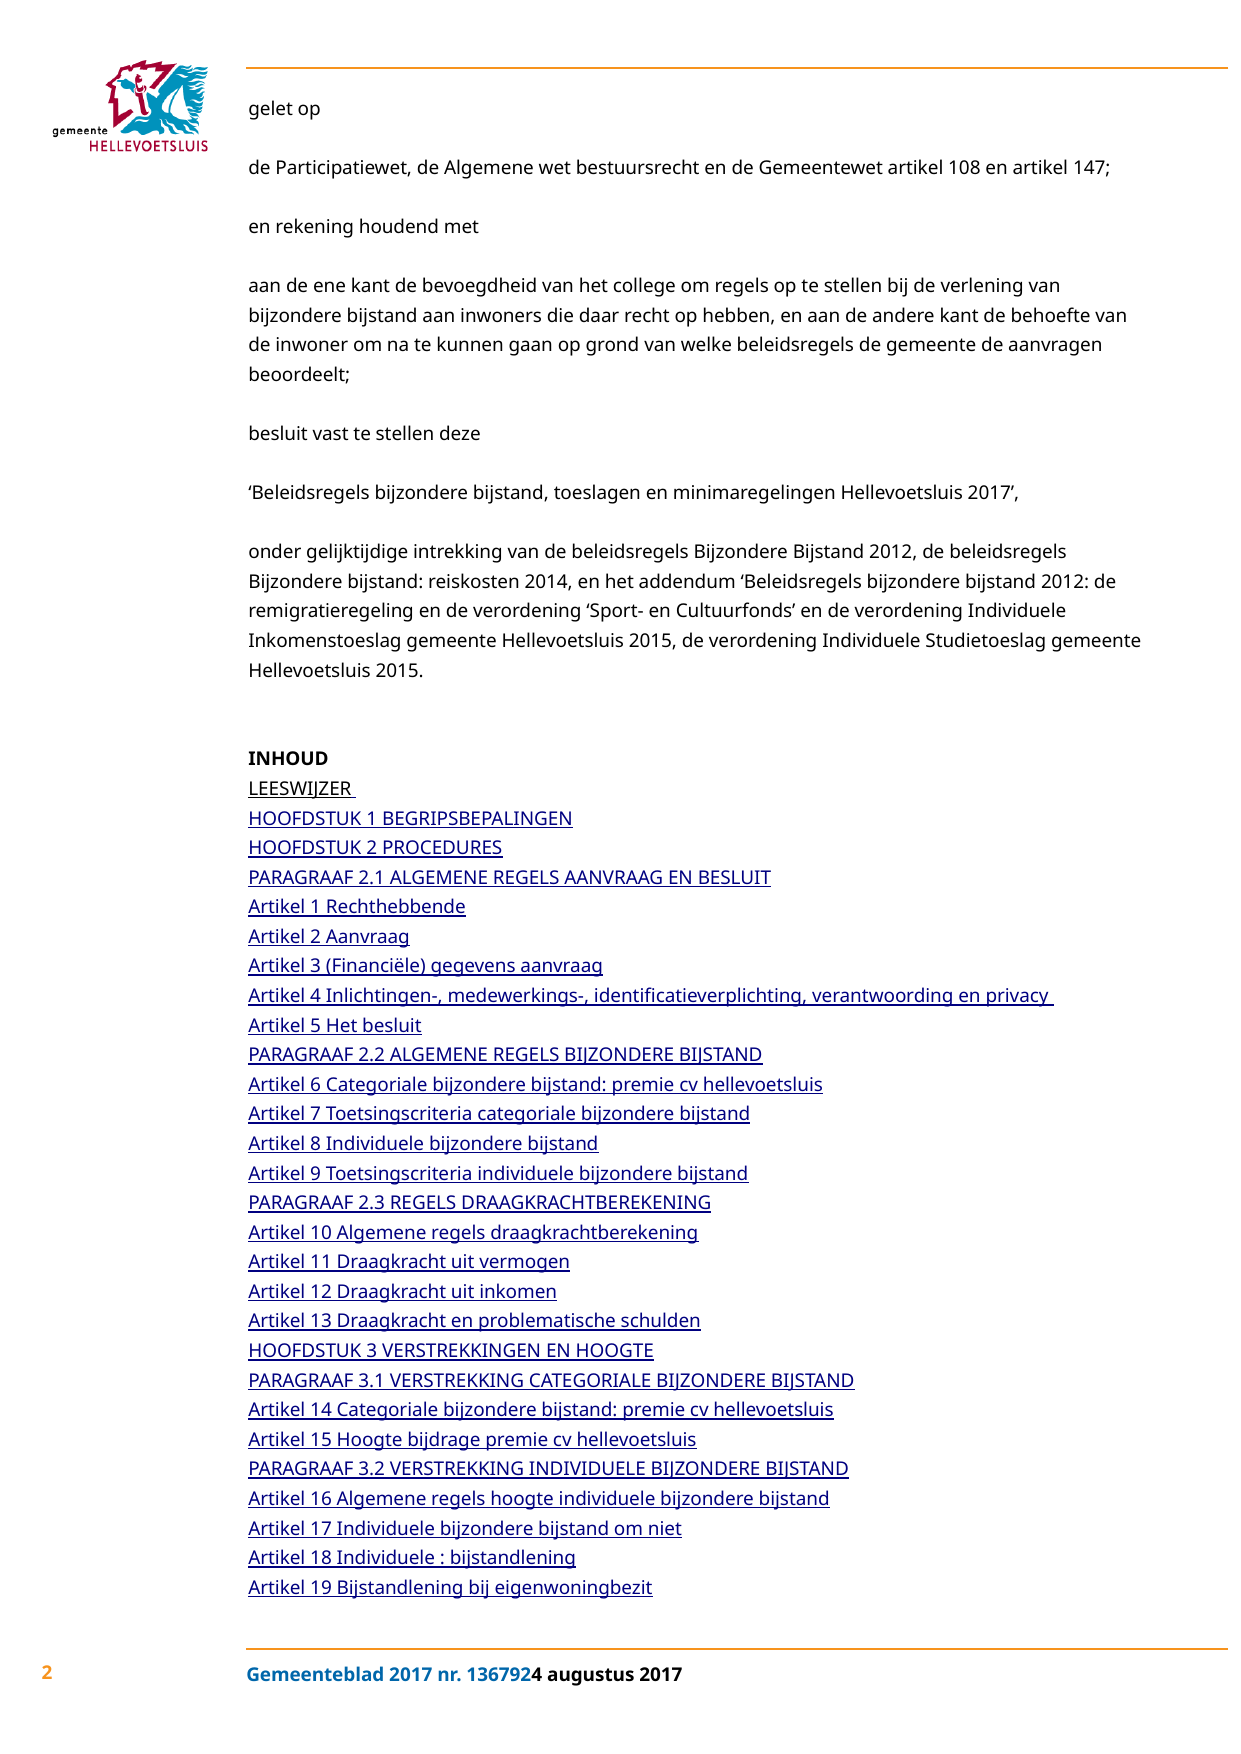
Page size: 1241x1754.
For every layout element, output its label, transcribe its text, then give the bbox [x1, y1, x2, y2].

text INHOUD [248, 746, 1152, 771]
text de Participatiewet, de Algemene wet bestuursrecht en de Gemeentewet artikel 108 en artikel 147; [248, 154, 1152, 180]
text Artikel 2 Aanvraag [248, 923, 1152, 949]
text Artikel 10 Algemene regels draagkrachtberekening [248, 1219, 1152, 1245]
text Artikel 13 Draagkracht en problematische schulden [248, 1308, 1152, 1333]
text Artikel 1 Rechthebbende [248, 893, 1152, 919]
text gelet op [248, 95, 1152, 121]
text PARAGRAAF 2.3 REGELS DRAAGKRACHTBEREKENING [248, 1189, 1152, 1215]
text Artikel 11 Draagkracht uit vermogen [248, 1248, 1152, 1274]
text besluit vast te stellen deze [248, 420, 1152, 446]
text HOOFDSTUK 1 BEGRIPSBEPALINGEN [248, 805, 1152, 831]
picture [41, 47, 231, 172]
text ‘Beleidsregels bijzondere bijstand, toeslagen en minimaregelingen Hellevoetsluis 2017’, [248, 479, 1152, 505]
text Artikel 14 Categoriale bijzondere bijstand: premie cv hellevoetsluis [248, 1396, 1152, 1422]
text Artikel 19 Bijstandlening bij eigenwoningbezit [248, 1574, 1152, 1600]
text HOOFDSTUK 3 VERSTREKKINGEN EN HOOGTE [248, 1337, 1152, 1363]
text en rekening houdend met [248, 213, 1152, 239]
text PARAGRAAF 3.2 VERSTREKKING INDIVIDUELE BIJZONDERE BIJSTAND [248, 1456, 1152, 1481]
text Artikel 8 Individuele bijzondere bijstand [248, 1130, 1152, 1156]
text Artikel 12 Draagkracht uit inkomen [248, 1278, 1152, 1304]
text PARAGRAAF 2.1 ALGEMENE REGELS AANVRAAG EN BESLUIT [248, 864, 1152, 890]
text Artikel 17 Individuele bijzondere bijstand om niet [248, 1515, 1152, 1541]
text Artikel 5 Het besluit [248, 1012, 1152, 1038]
text Artikel 7 Toetsingscriteria categoriale bijzondere bijstand [248, 1101, 1152, 1126]
text PARAGRAAF 2.2 ALGEMENE REGELS BIJZONDERE BIJSTAND [248, 1041, 1152, 1067]
text onder gelijktijdige intrekking van de beleidsregels Bijzondere Bijstand 2012, de beleidsregels Bijzondere bijstand: reiskosten 2014, en het addendum ‘Beleidsregels bijzondere bijstand 2012: de remigratieregeling en de verordening ‘Sport- en Cultuurfonds’ en de verordening Individuele Inkomenstoeslag gemeente Hellevoetsluis 2015, de verordening Individuele Studietoeslag gemeente Hellevoetsluis 2015. [248, 538, 1152, 683]
text Artikel 16 Algemene regels hoogte individuele bijzondere bijstand [248, 1485, 1152, 1511]
text LEESWIJZER [248, 775, 1152, 801]
text HOOFDSTUK 2 PROCEDURES [248, 834, 1152, 860]
text PARAGRAAF 3.1 VERSTREKKING CATEGORIALE BIJZONDERE BIJSTAND [248, 1367, 1152, 1393]
text aan de ene kant de bevoegdheid van het college om regels op te stellen bij de verlening van bijzondere bijstand aan inwoners die daar recht op hebben, en aan de andere kant de behoefte van de inwoner om na te kunnen gaan op grond van welke beleidsregels de gemeente de aanvragen beoordeelt; [248, 272, 1152, 387]
text Artikel 3 (Financiële) gegevens aanvraag [248, 953, 1152, 978]
text Artikel 6 Categoriale bijzondere bijstand: premie cv hellevoetsluis [248, 1071, 1152, 1097]
text Artikel 9 Toetsingscriteria individuele bijzondere bijstand [248, 1160, 1152, 1186]
text Artikel 15 Hoogte bijdrage premie cv hellevoetsluis [248, 1426, 1152, 1452]
text Artikel 18 Individuele : bijstandlening [248, 1544, 1152, 1570]
text Artikel 4 Inlichtingen-, medewerkings-, identificatieverplichting, verantwoording en privacy [248, 982, 1152, 1008]
